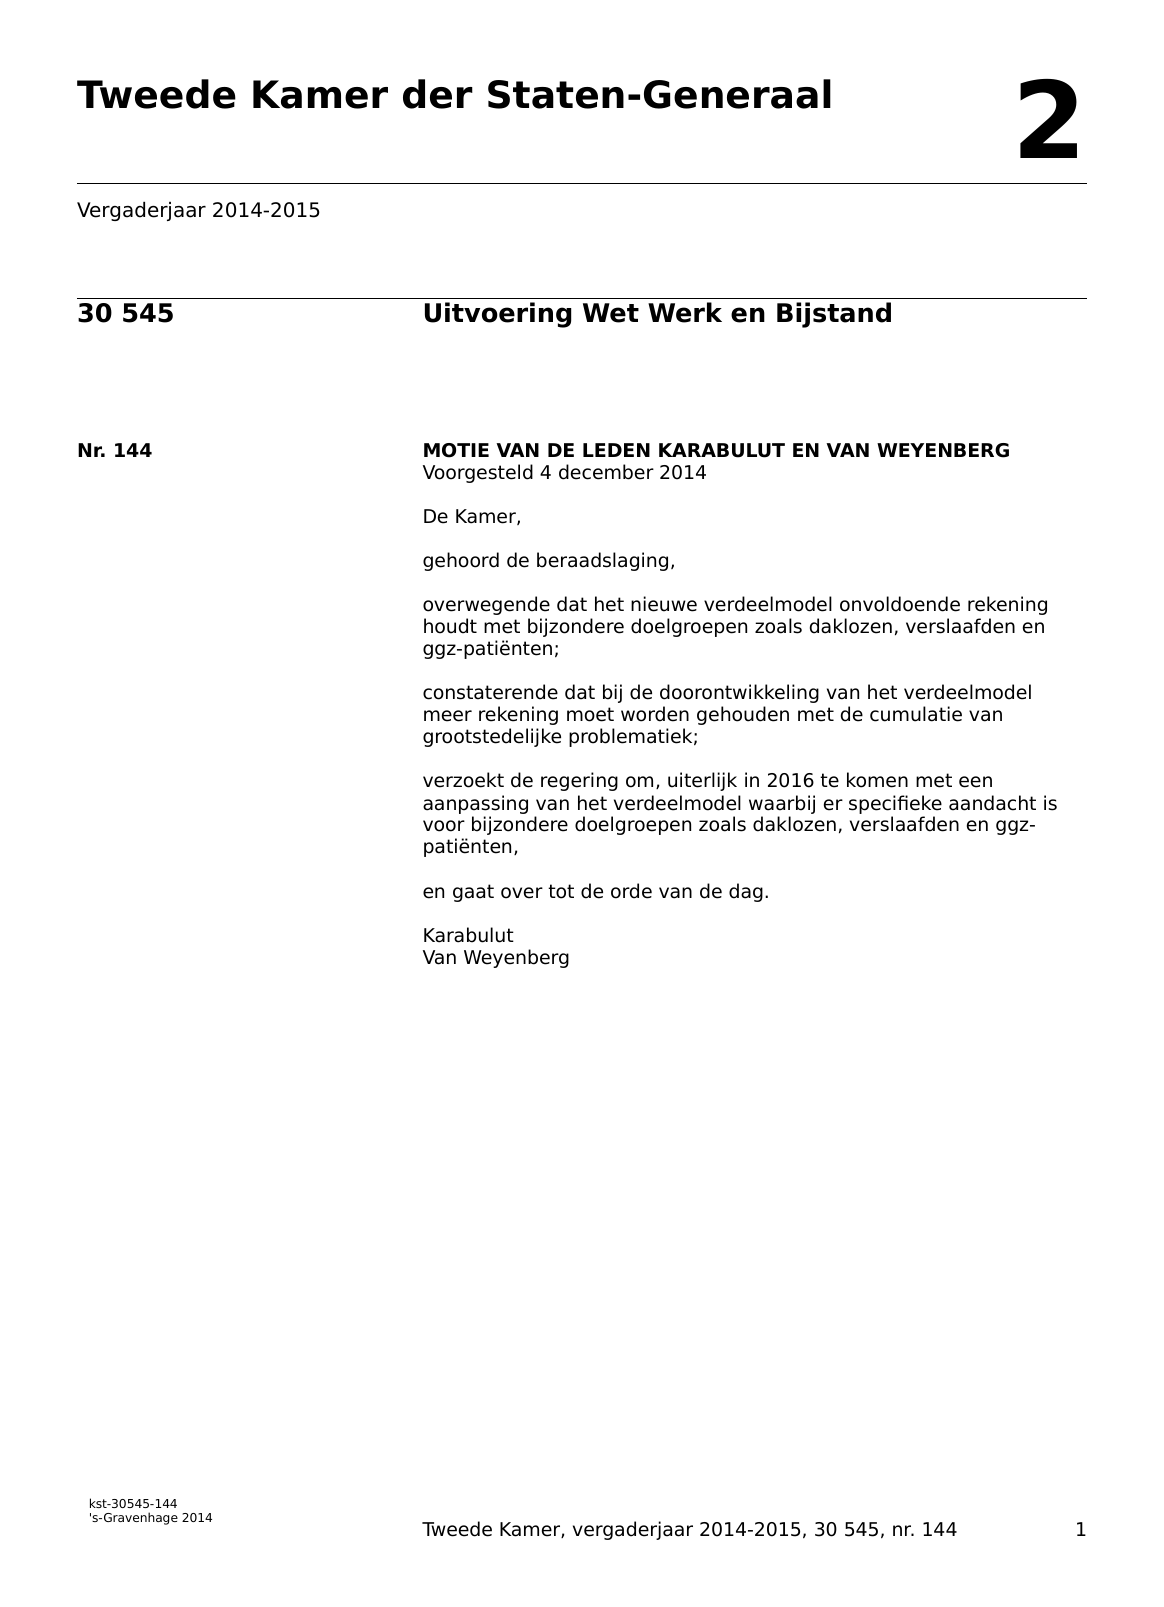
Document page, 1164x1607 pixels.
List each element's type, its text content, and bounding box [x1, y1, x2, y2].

table_header Tweede Kamer der Staten-Generaal [77, 59, 886, 183]
text Van Weyenberg [422, 947, 1087, 969]
text Voorgesteld 4 december 2014 [422, 462, 1087, 484]
text en gaat over tot de orde van de dag. [422, 881, 1087, 902]
text overwegende dat het nieuwe verdeelmodel onvoldoende rekening houdt met bijzondere doelgroepen zoals daklozen, verslaafden en ggz-patiënten; [422, 594, 1087, 660]
text kst-30545-144 [88, 1497, 323, 1511]
text verzoekt de regering om, uiterlijk in 2016 te komen met een aanpassing van het verdeelmodel waarbij er specifieke aandacht is voor bijzondere doelgroepen zoals daklozen, verslaafden en ggz-patiënten, [422, 770, 1087, 858]
subtitle Nr. 144 MOTIE VAN DE LEDEN KARABULUT EN VAN WEYENBERG [77, 440, 1087, 462]
text De Kamer, [422, 506, 1087, 528]
subtitle 30 545 Uitvoering Wet Werk en Bijstand [77, 299, 1087, 329]
text gehoord de beraadslaging, [422, 550, 1087, 572]
table_header 2 [886, 59, 1087, 183]
text 's-Gravenhage 2014 [88, 1511, 323, 1525]
text constaterende dat bij de doorontwikkeling van het verdeelmodel meer rekening moet worden gehouden met de cumulatie van grootstedelijke problematiek; [422, 682, 1087, 748]
text Karabulut [422, 925, 1087, 947]
table_cell Vergaderjaar 2014-2015 [77, 184, 1087, 298]
